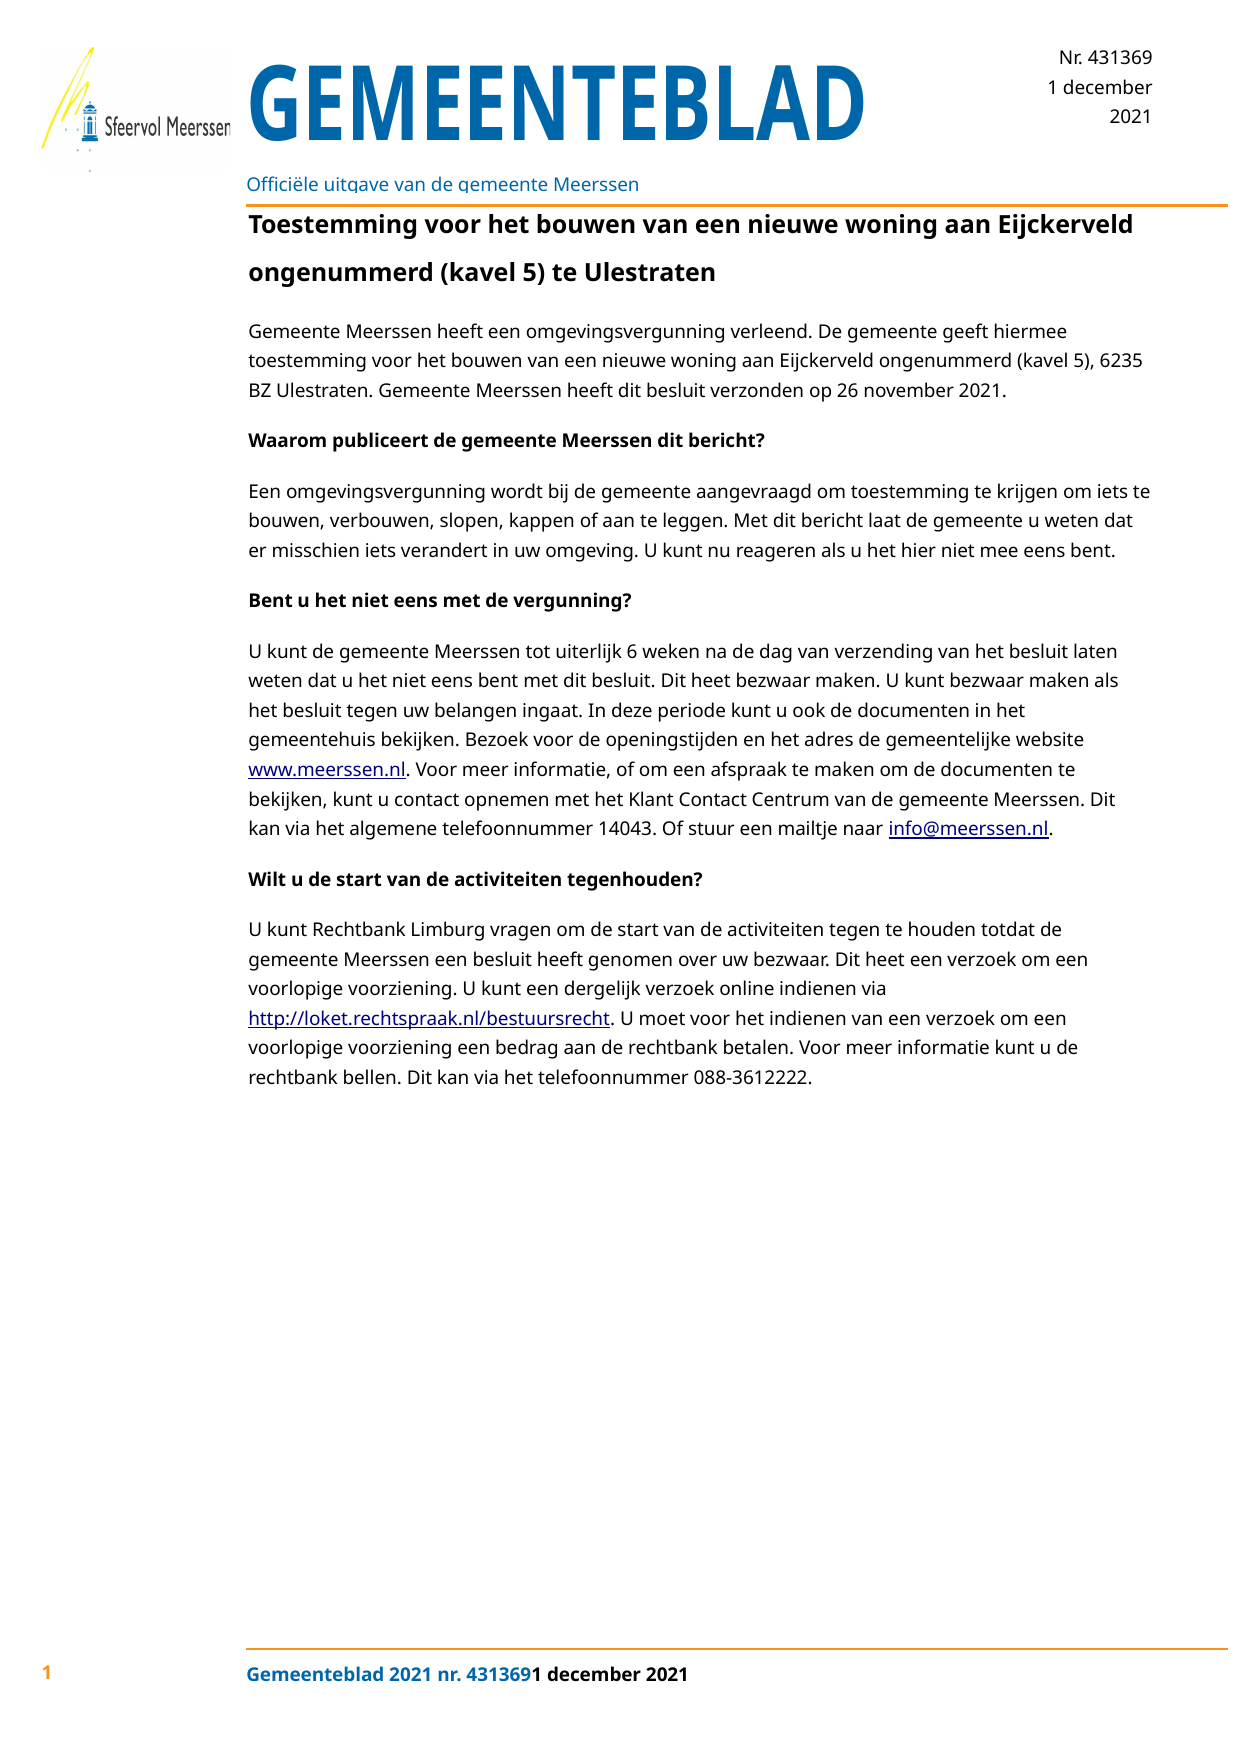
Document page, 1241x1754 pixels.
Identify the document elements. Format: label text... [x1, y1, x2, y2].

text U kunt Rechtbank Limburg vragen om de start van de activiteiten tegen te houden totdat de gemeente Meerssen een besluit heeft genomen over uw bezwaar. Dit heet een verzoek om een voorlopige voorziening. U kunt een dergelijk verzoek online indienen via http://loket.rechtspraak.nl/bestuursrecht. U moet voor het indienen van een verzoek om een voorlopige voorziening een bedrag aan de rechtbank betalen. Voor meer informatie kunt u de rechtbank bellen. Dit kan via het telefoonnummer 088-3612222. [248, 916, 1152, 1090]
text Gemeente Meerssen heeft een omgevingsvergunning verleend. De gemeente geeft hiermee toestemming voor het bouwen van een nieuwe woning aan Eijckerveld ongenummerd (kavel 5), 6235 BZ Ulestraten. Gemeente Meerssen heeft dit besluit verzonden op 26 november 2021. [248, 318, 1152, 403]
text Wilt u de start van de activiteiten tegenhouden? [248, 866, 1152, 892]
text U kunt de gemeente Meerssen tot uiterlijk 6 weken na de dag van verzending van het besluit laten weten dat u het niet eens bent met dit besluit. Dit heet bezwaar maken. U kunt bezwaar maken als het besluit tegen uw belangen ingaat. In deze periode kunt u ook de documenten in het gemeentehuis bekijken. Bezoek voor de openingstijden en het adres de gemeentelijke website www.meerssen.nl. Voor meer informatie, of om een afspraak te maken om de documenten te bekijken, kunt u contact opnemen met het Klant Contact Centrum van de gemeente Meerssen. Dit kan via het algemene telefoonnummer 14043. Of stuur een mailtje naar info@meerssen.nl. [248, 638, 1152, 841]
text Bent u het niet eens met de vergunning? [248, 587, 1152, 613]
text Toestemming voor het bouwen van een nieuwe woning aan Eijckerveld ongenummerd (kavel 5) te Ulestraten [248, 207, 1152, 288]
text Waarom publiceert de gemeente Meerssen dit bericht? [248, 427, 1152, 453]
text Een omgevingsvergunning wordt bij de gemeente aangevraagd om toestemming te krijgen om iets te bouwen, verbouwen, slopen, kappen of aan te leggen. Met dit bericht laat de gemeente u weten dat er misschien iets verandert in uw omgeving. U kunt nu reageren als u het hier niet mee eens bent. [248, 478, 1152, 563]
picture [41, 47, 231, 172]
